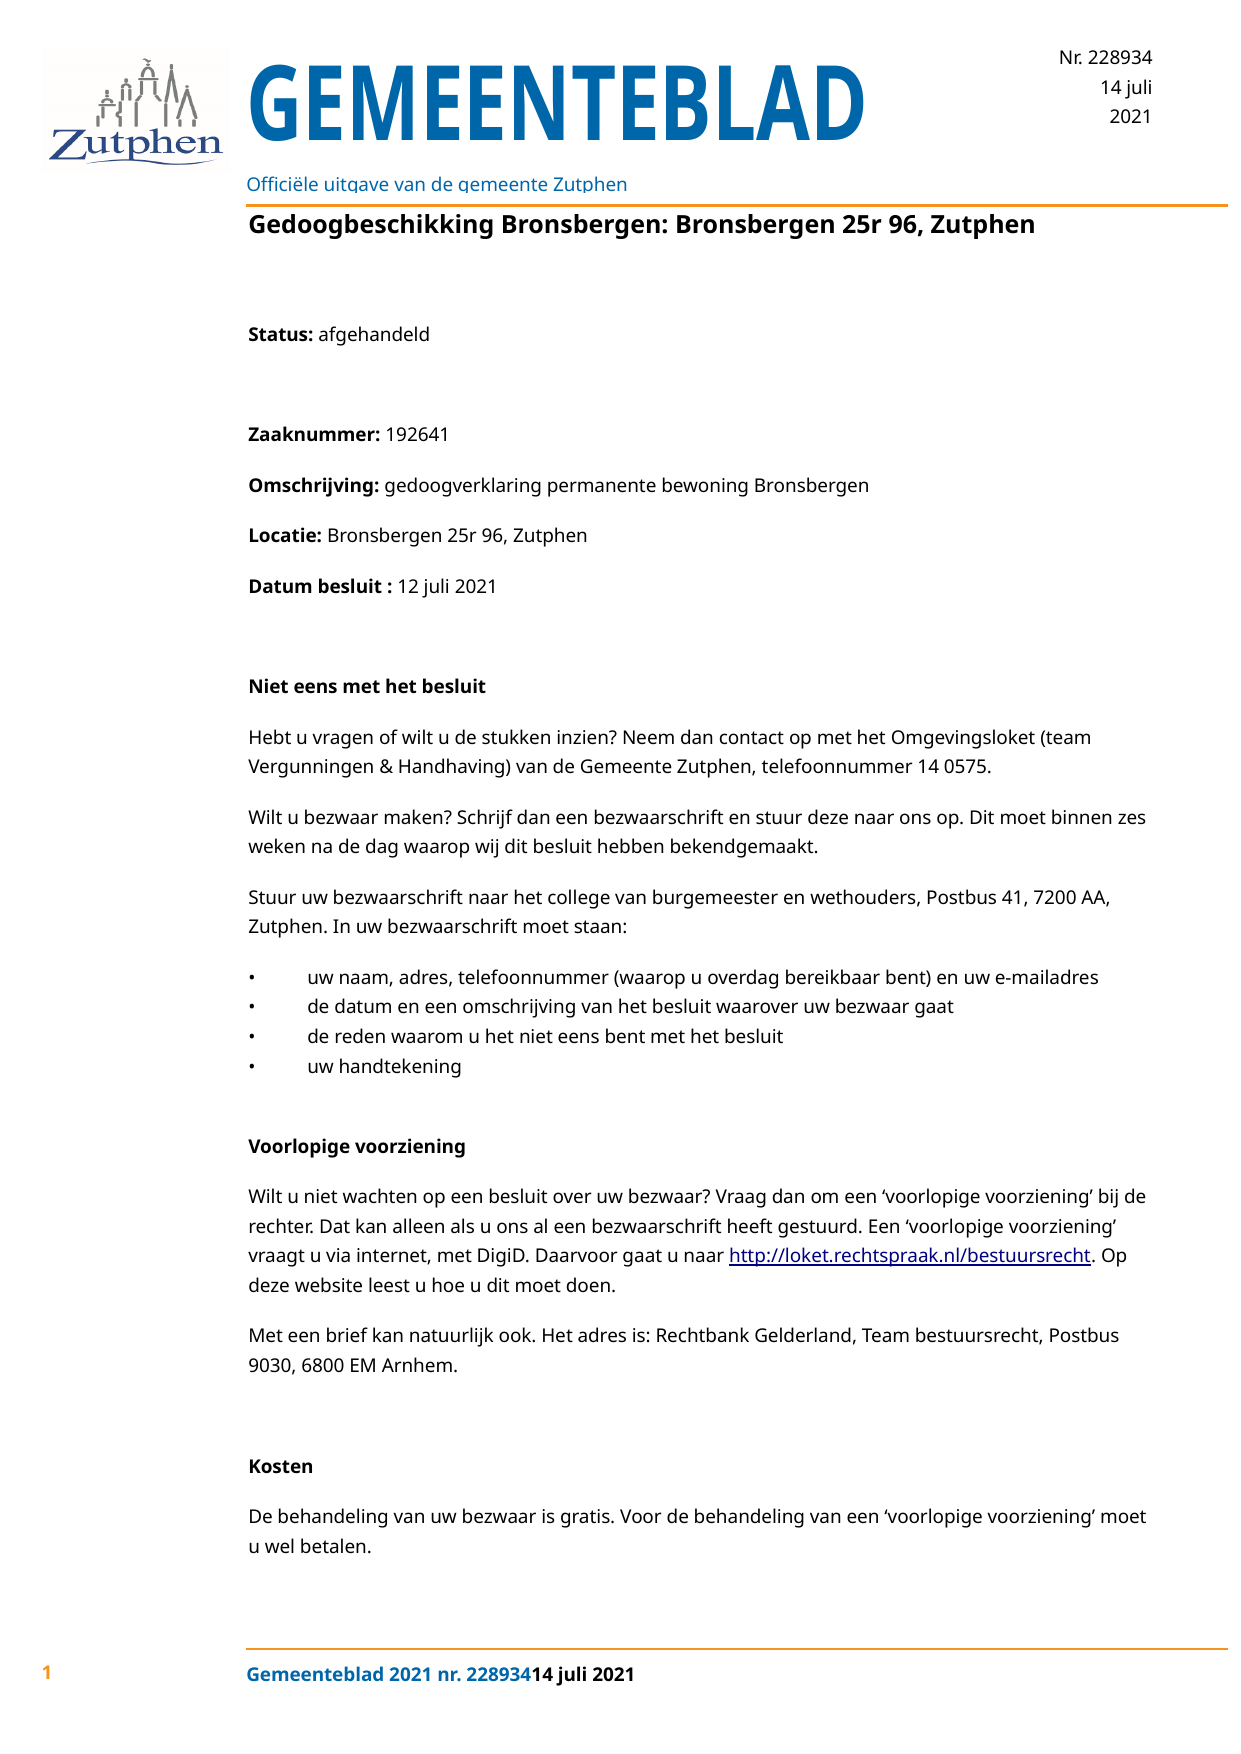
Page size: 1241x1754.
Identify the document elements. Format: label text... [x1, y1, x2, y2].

list de datum en een omschrijving van het besluit waarover uw bezwaar gaat [248, 994, 1152, 1019]
text Stuur uw bezwaarschrift naar het college van burgemeester en wethouders, Postbus 41, 7200 AA, Zutphen. In uw bezwaarschrift moet staan: [248, 884, 1152, 939]
text Wilt u bezwaar maken? Schrijf dan een bezwaarschrift en stuur deze naar ons op. Dit moet binnen zes weken na de dag waarop wij dit besluit hebben bekendgemaakt. [248, 804, 1152, 859]
list de reden waarom u het niet eens bent met het besluit [248, 1023, 1152, 1049]
text Hebt u vragen of wilt u de stukken inzien? Neem dan contact op met het Omgevingsloket (team Vergunningen & Handhaving) van de Gemeente Zutphen, telefoonnummer 14 0575. [248, 724, 1152, 779]
text Locatie: Bronsbergen 25r 96, Zutphen [248, 522, 1152, 548]
list uw handtekening [248, 1053, 1152, 1078]
text Wilt u niet wachten op een besluit over uw bezwaar? Vraag dan om een ‘voorlopige voorziening’ bij de rechter. Dat kan alleen als u ons al een bezwaarschrift heeft gestuurd. Een ‘voorlopige voorziening’ vraagt u via internet, met DigiD. Daarvoor gaat u naar http://loket.rechtspraak.nl/bestuursrecht. Op deze website leest u hoe u dit moet doen. [248, 1183, 1152, 1298]
text Voorlopige voorziening [248, 1133, 1152, 1158]
picture [41, 47, 231, 172]
text Datum besluit : 12 juli 2021 [248, 573, 1152, 598]
text Status: afgehandeld [248, 321, 1152, 346]
text Omschrijving: gedoogverklaring permanente bewoning Bronsbergen [248, 472, 1152, 498]
text Gedoogbeschikking Bronsbergen: Bronsbergen 25r 96, Zutphen [248, 207, 1152, 241]
text De behandeling van uw bezwaar is gratis. Voor de behandeling van een ‘voorlopige voorziening’ moet u wel betalen. [248, 1503, 1152, 1558]
text Met een brief kan natuurlijk ook. Het adres is: Rechtbank Gelderland, Team bestuursrecht, Postbus 9030, 6800 EM Arnhem. [248, 1322, 1152, 1378]
text Niet eens met het besluit [248, 674, 1152, 699]
text Kosten [248, 1453, 1152, 1478]
list uw naam, adres, telefoonnummer (waarop u overdag bereikbaar bent) en uw e-mailadres [248, 964, 1152, 990]
text Zaaknummer: 192641 [248, 422, 1152, 447]
